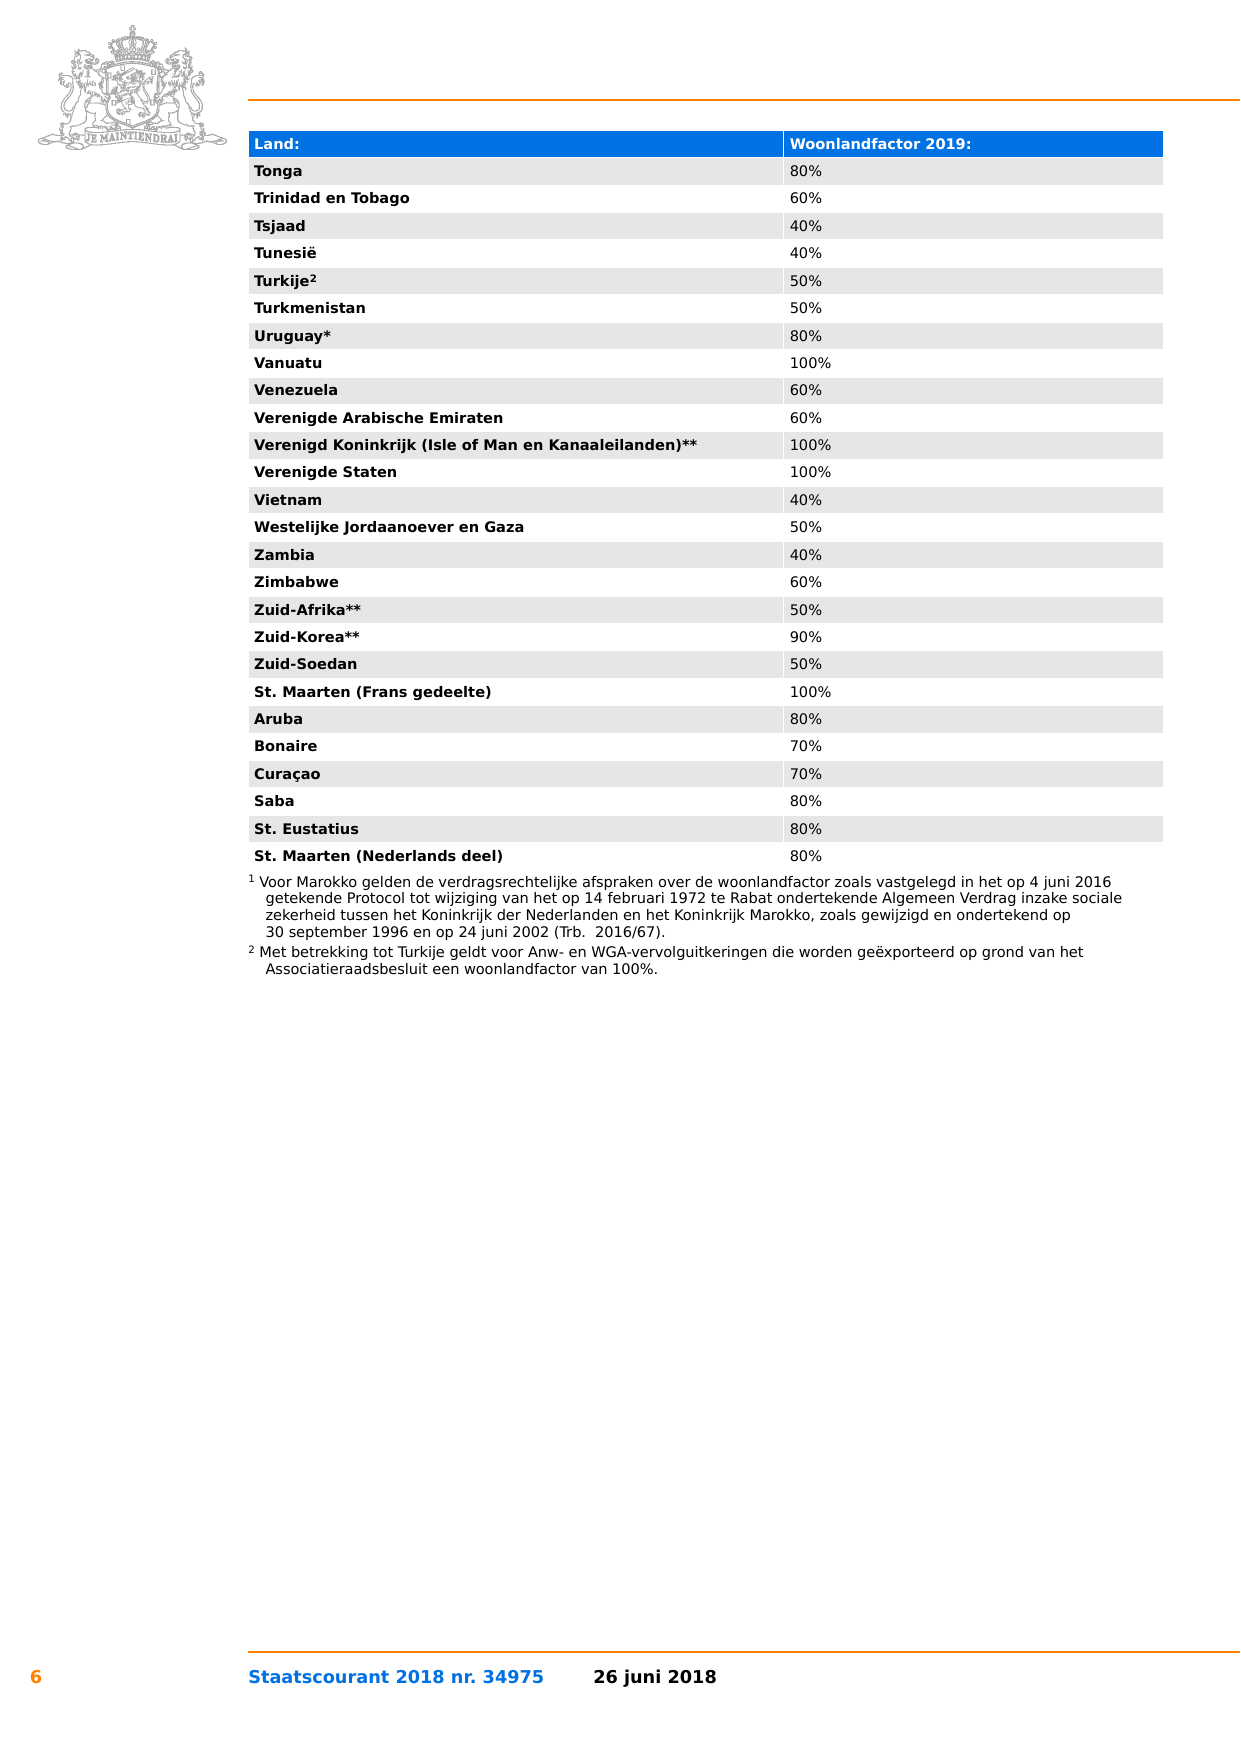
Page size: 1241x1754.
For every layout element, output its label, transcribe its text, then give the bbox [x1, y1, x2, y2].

table_cell 100% [784, 432, 1163, 459]
table_cell 50% [784, 515, 1163, 541]
table_cell Zimbabwe [249, 569, 783, 596]
table_cell Zuid-Afrika** [249, 597, 783, 623]
table_cell 70% [784, 734, 1163, 760]
table_cell 1 Voor Marokko gelden de verdragsrechtelijke afspraken over de woonlandfactor zoals vastgelegd in het op 4 juni 2016 getekende Protocol tot wijziging van het op 14 februari 1972 te Rabat ondertekende Algemeen Verdrag inzake sociale zekerheid tussen het Koninkrijk der Nederlanden en het Koninkrijk Marokko, zoals gewijzigd en ondertekend op 30 september 1996 en op 24 juni 2002 (Trb. 2016/67). 2 Met betrekking tot Turkije geldt voor Anw- en WGA-vervolguitkeringen die worden geëxporteerd op grond van het Associatieraadsbesluit een woonlandfactor van 100%. [248, 871, 1163, 978]
table_cell Saba [249, 789, 783, 815]
table_cell Verenigd Koninkrijk (Isle of Man en Kanaaleilanden)** [249, 432, 783, 459]
table_cell 80% [784, 816, 1163, 842]
table_cell Tsjaad [249, 213, 783, 239]
table_cell 40% [784, 542, 1163, 568]
table_cell 50% [784, 268, 1163, 294]
table_cell Zambia [249, 542, 783, 568]
table_cell 80% [784, 323, 1163, 349]
table_header Woonlandfactor 2019: [784, 131, 1163, 157]
table_cell 80% [784, 706, 1163, 733]
table_cell 60% [784, 405, 1163, 431]
table_cell 50% [784, 295, 1163, 322]
table_cell 40% [784, 241, 1163, 267]
table_cell Verenigde Arabische Emiraten [249, 405, 783, 431]
table_cell Vietnam [249, 487, 783, 513]
table_cell St. Maarten (Nederlands deel) [249, 843, 783, 869]
table_cell Tonga [249, 158, 783, 185]
table_cell Westelijke Jordaanoever en Gaza [249, 515, 783, 541]
table_cell Zuid-Korea** [249, 624, 783, 650]
table_header Land: [249, 131, 783, 157]
table_cell Turkije2 [249, 268, 783, 294]
table_cell St. Eustatius [249, 816, 783, 842]
table_cell 60% [784, 569, 1163, 596]
table_cell Aruba [249, 706, 783, 733]
table_cell Uruguay* [249, 323, 783, 349]
table_cell 50% [784, 597, 1163, 623]
table_cell Vanuatu [249, 350, 783, 376]
table_cell Curaçao [249, 761, 783, 787]
picture [38, 25, 227, 150]
table_cell Tunesië [249, 241, 783, 267]
table_cell Zuid-Soedan [249, 651, 783, 678]
table_cell 90% [784, 624, 1163, 650]
table_cell 100% [784, 350, 1163, 376]
table_cell 100% [784, 679, 1163, 705]
table_cell 80% [784, 789, 1163, 815]
table_cell Trinidad en Tobago [249, 186, 783, 212]
table_cell 80% [784, 843, 1163, 869]
table_cell 60% [784, 378, 1163, 404]
table_cell 70% [784, 761, 1163, 787]
table_cell 40% [784, 213, 1163, 239]
table_cell Bonaire [249, 734, 783, 760]
table_cell 50% [784, 651, 1163, 678]
table_cell Venezuela [249, 378, 783, 404]
table_cell Verenigde Staten [249, 460, 783, 486]
table_cell St. Maarten (Frans gedeelte) [249, 679, 783, 705]
table_cell 100% [784, 460, 1163, 486]
table_cell 60% [784, 186, 1163, 212]
table_cell 80% [784, 158, 1163, 185]
table_cell 40% [784, 487, 1163, 513]
table_cell Turkmenistan [249, 295, 783, 322]
